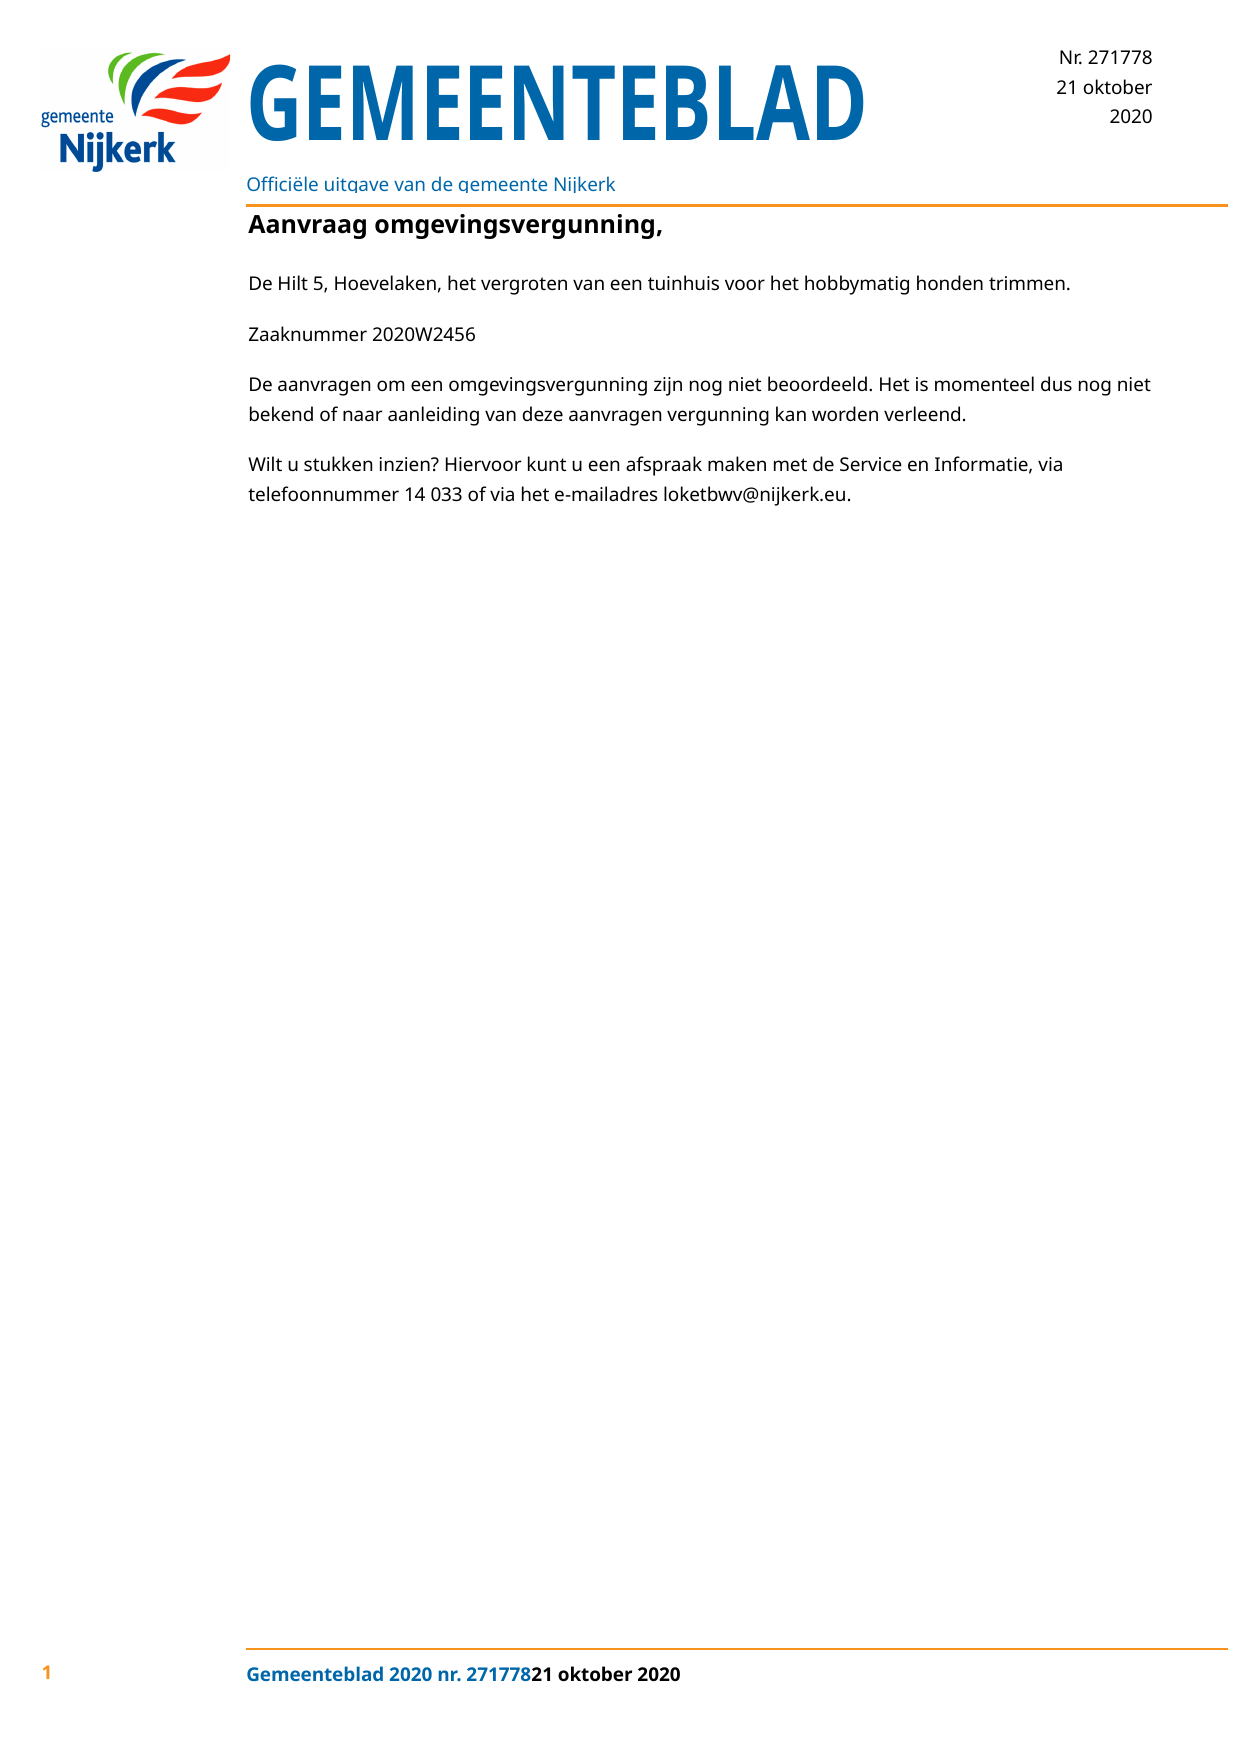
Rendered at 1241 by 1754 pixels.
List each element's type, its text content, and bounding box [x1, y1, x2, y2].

text Wilt u stukken inzien? Hiervoor kunt u een afspraak maken met de Service en Informatie, via telefoonnummer 14 033 of via het e-mailadres loketbwv@nijkerk.eu. [248, 451, 1152, 506]
picture [41, 47, 231, 172]
text De aanvragen om een omgevingsvergunning zijn nog niet beoordeeld. Het is momenteel dus nog niet bekend of naar aanleiding van deze aanvragen vergunning kan worden verleend. [248, 371, 1152, 426]
text De Hilt 5, Hoevelaken, het vergroten van een tuinhuis voor het hobbymatig honden trimmen. [248, 270, 1152, 296]
text Zaaknummer 2020W2456 [248, 321, 1152, 346]
text Aanvraag omgevingsvergunning, [248, 207, 1152, 241]
